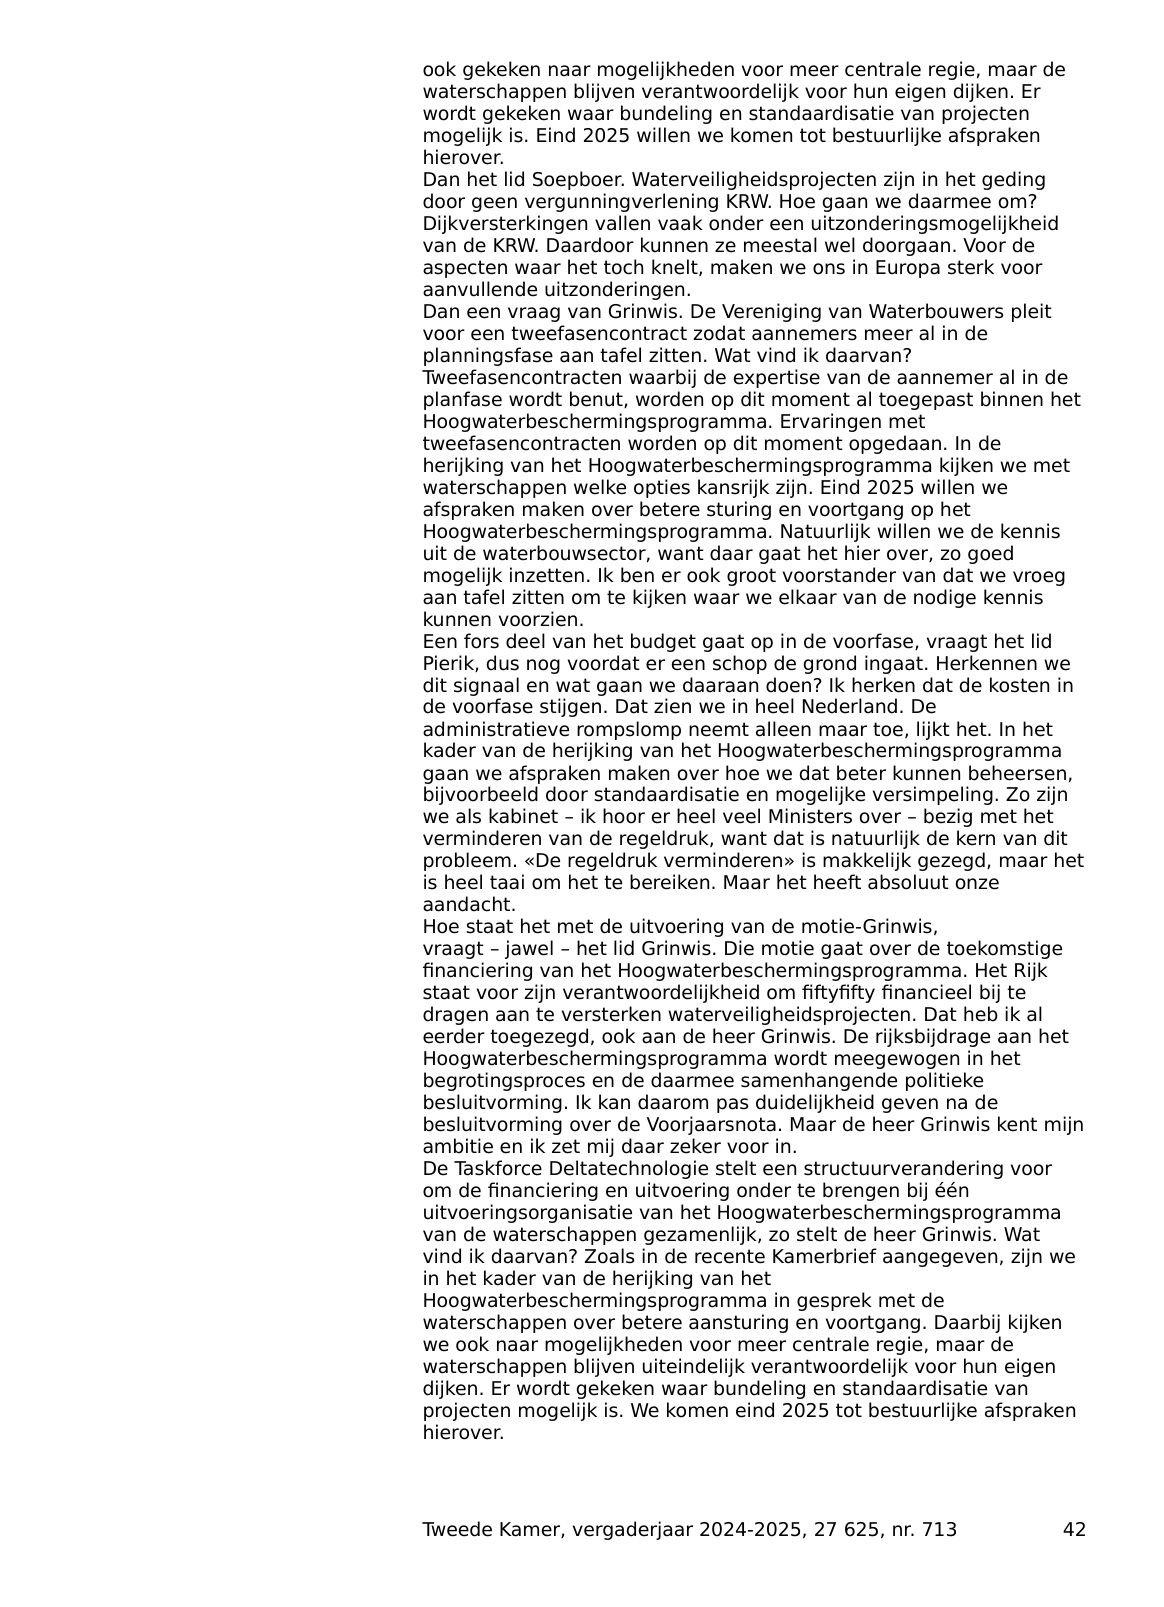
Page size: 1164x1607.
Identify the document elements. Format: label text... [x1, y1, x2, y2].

text Een fors deel van het budget gaat op in de voorfase, vraagt het lid Pierik, dus nog voordat er een schop de grond ingaat. Herkennen we dit signaal en wat gaan we daaraan doen? Ik herken dat de kosten in de voorfase stijgen. Dat zien we in heel Nederland. De administratieve rompslomp neemt alleen maar toe, lijkt het. In het kader van de herijking van het Hoogwaterbeschermingsprogramma gaan we afspraken maken over hoe we dat beter kunnen beheersen, bijvoorbeeld door standaardisatie en mogelijke versimpeling. Zo zijn we als kabinet – ik hoor er heel veel Ministers over – bezig met het verminderen van de regeldruk, want dat is natuurlijk de kern van dit probleem. «De regeldruk verminderen» is makkelijk gezegd, maar het is heel taai om het te bereiken. Maar het heeft absoluut onze aandacht. [422, 631, 1087, 916]
text Hoe staat het met de uitvoering van de motie-Grinwis, vraagt – jawel – het lid Grinwis. Die motie gaat over de toekomstige financiering van het Hoogwaterbeschermingsprogramma. Het Rijk staat voor zijn verantwoordelijkheid om fiftyfifty financieel bij te dragen aan te versterken waterveiligheidsprojecten. Dat heb ik al eerder toegezegd, ook aan de heer Grinwis. De rijksbijdrage aan het Hoogwaterbeschermingsprogramma wordt meegewogen in het begrotingsproces en de daarmee samenhangende politieke besluitvorming. Ik kan daarom pas duidelijkheid geven na de besluitvorming over de Voorjaarsnota. Maar de heer Grinwis kent mijn ambitie en ik zet mij daar zeker voor in. [422, 916, 1087, 1158]
text Dan een vraag van Grinwis. De Vereniging van Waterbouwers pleit voor een tweefasencontract zodat aannemers meer al in de planningsfase aan tafel zitten. Wat vind ik daarvan? Tweefasencontracten waarbij de expertise van de aannemer al in de planfase wordt benut, worden op dit moment al toegepast binnen het Hoogwaterbeschermingsprogramma. Ervaringen met tweefasencontracten worden op dit moment opgedaan. In de herijking van het Hoogwaterbeschermingsprogramma kijken we met waterschappen welke opties kansrijk zijn. Eind 2025 willen we afspraken maken over betere sturing en voortgang op het Hoogwaterbeschermingsprogramma. Natuurlijk willen we de kennis uit de waterbouwsector, want daar gaat het hier over, zo goed mogelijk inzetten. Ik ben er ook groot voorstander van dat we vroeg aan tafel zitten om te kijken waar we elkaar van de nodige kennis kunnen voorzien. [422, 301, 1087, 631]
text De Taskforce Deltatechnologie stelt een structuurverandering voor om de financiering en uitvoering onder te brengen bij één uitvoeringsorganisatie van het Hoogwaterbeschermingsprogramma van de waterschappen gezamenlijk, zo stelt de heer Grinwis. Wat vind ik daarvan? Zoals in de recente Kamerbrief aangegeven, zijn we in het kader van de herijking van het Hoogwaterbeschermingsprogramma in gesprek met de waterschappen over betere aansturing en voortgang. Daarbij kijken we ook naar mogelijkheden voor meer centrale regie, maar de waterschappen blijven uiteindelijk verantwoordelijk voor hun eigen dijken. Er wordt gekeken waar bundeling en standaardisatie van projecten mogelijk is. We komen eind 2025 tot bestuurlijke afspraken hierover. [422, 1158, 1087, 1444]
text Dan het lid Soepboer. Waterveiligheidsprojecten zijn in het geding door geen vergunningverlening KRW. Hoe gaan we daarmee om? Dijkversterkingen vallen vaak onder een uitzonderingsmogelijkheid van de KRW. Daardoor kunnen ze meestal wel doorgaan. Voor de aspecten waar het toch knelt, maken we ons in Europa sterk voor aanvullende uitzonderingen. [422, 169, 1087, 301]
text ook gekeken naar mogelijkheden voor meer centrale regie, maar de waterschappen blijven verantwoordelijk voor hun eigen dijken. Er wordt gekeken waar bundeling en standaardisatie van projecten mogelijk is. Eind 2025 willen we komen tot bestuurlijke afspraken hierover. [422, 59, 1087, 169]
